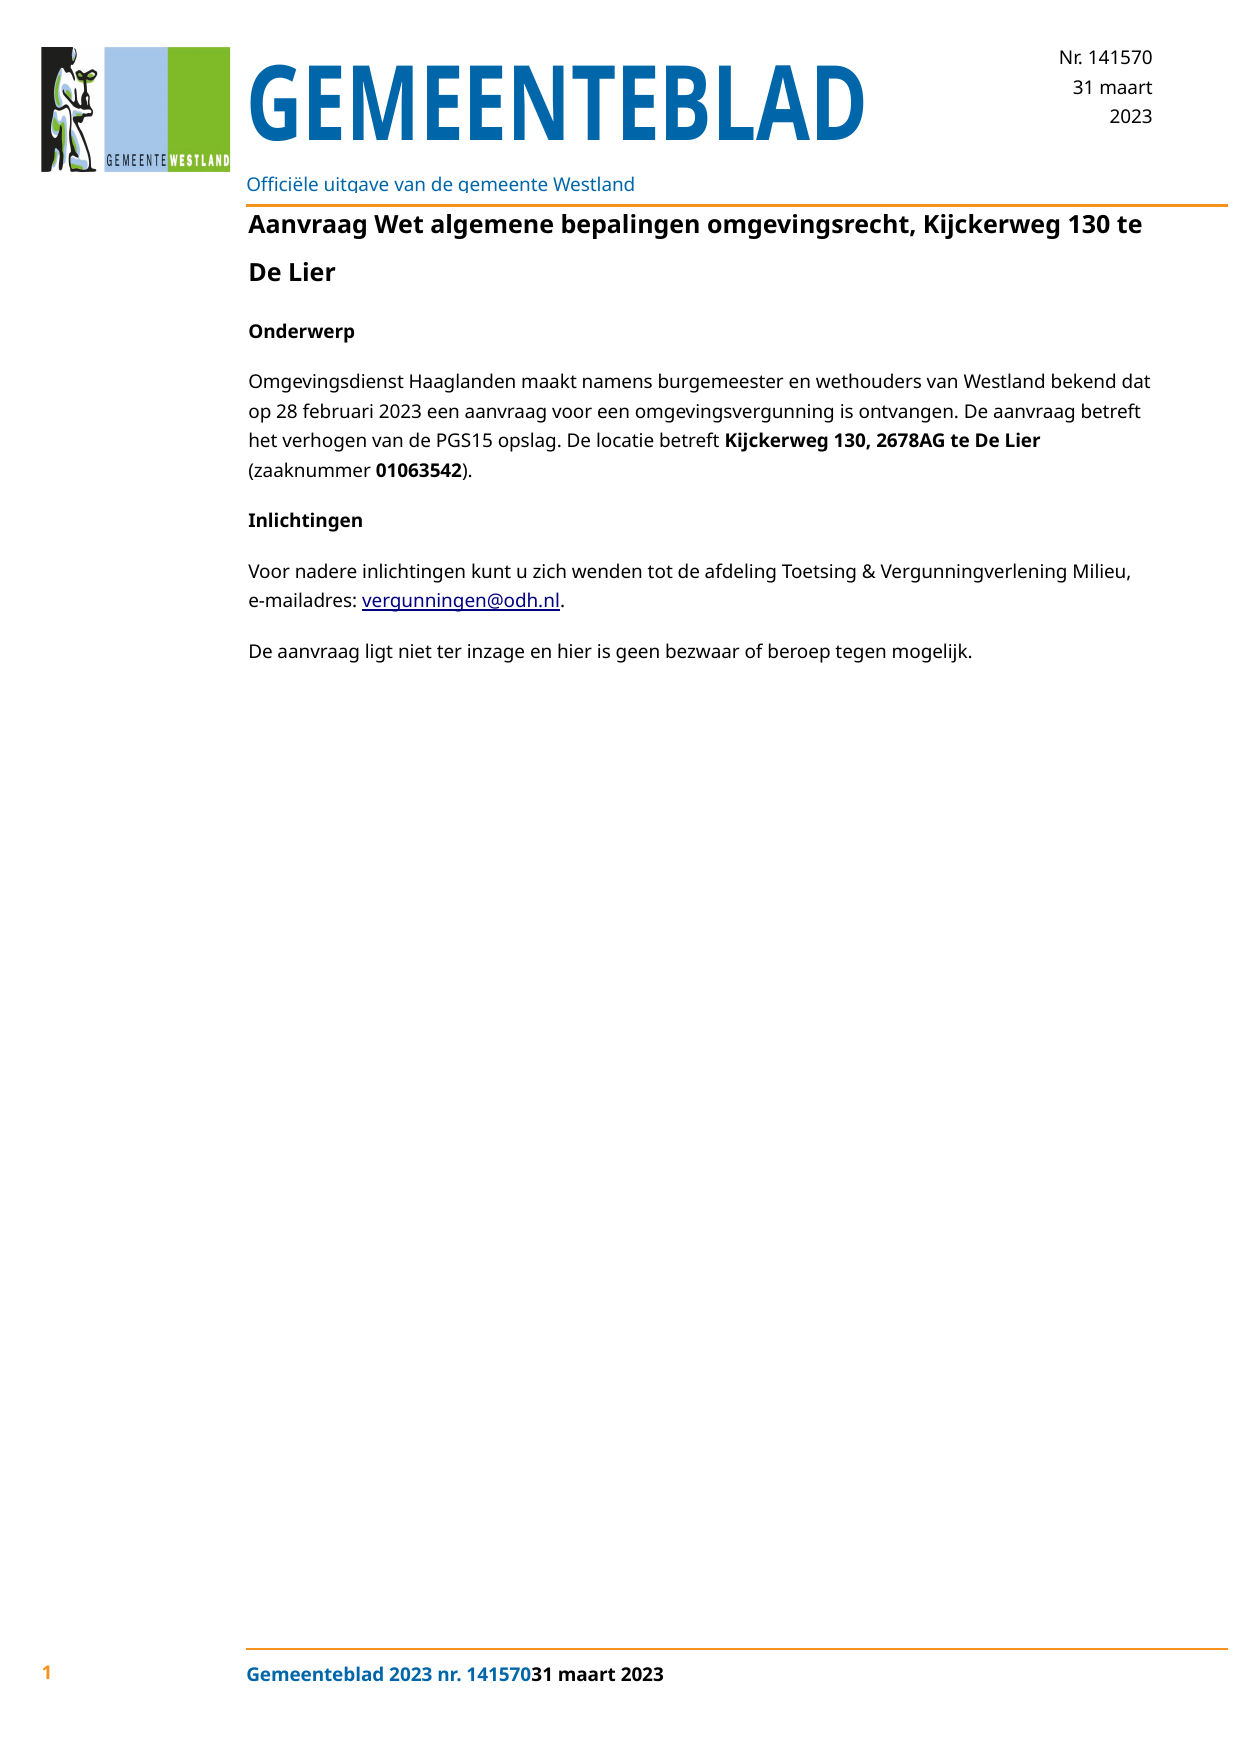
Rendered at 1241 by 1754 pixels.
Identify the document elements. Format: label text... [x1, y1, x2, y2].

text Voor nadere inlichtingen kunt u zich wenden tot de afdeling Toetsing & Vergunningverlening Milieu, e-mailadres: vergunningen@odh.nl. [248, 558, 1152, 613]
text Inlichtingen [248, 507, 1152, 533]
picture [41, 47, 231, 172]
text Aanvraag Wet algemene bepalingen omgevingsrecht, Kijckerweg 130 te De Lier [248, 207, 1152, 288]
text De aanvraag ligt niet ter inzage en hier is geen bezwaar of beroep tegen mogelijk. [248, 638, 1152, 664]
text Onderwerp [248, 318, 1152, 344]
text Omgevingsdienst Haaglanden maakt namens burgemeester en wethouders van Westland bekend dat op 28 februari 2023 een aanvraag voor een omgevingsvergunning is ontvangen. De aanvraag betreft het verhogen van de PGS15 opslag. De locatie betreft Kijckerweg 130, 2678AG te De Lier (zaaknummer 01063542). [248, 368, 1152, 483]
